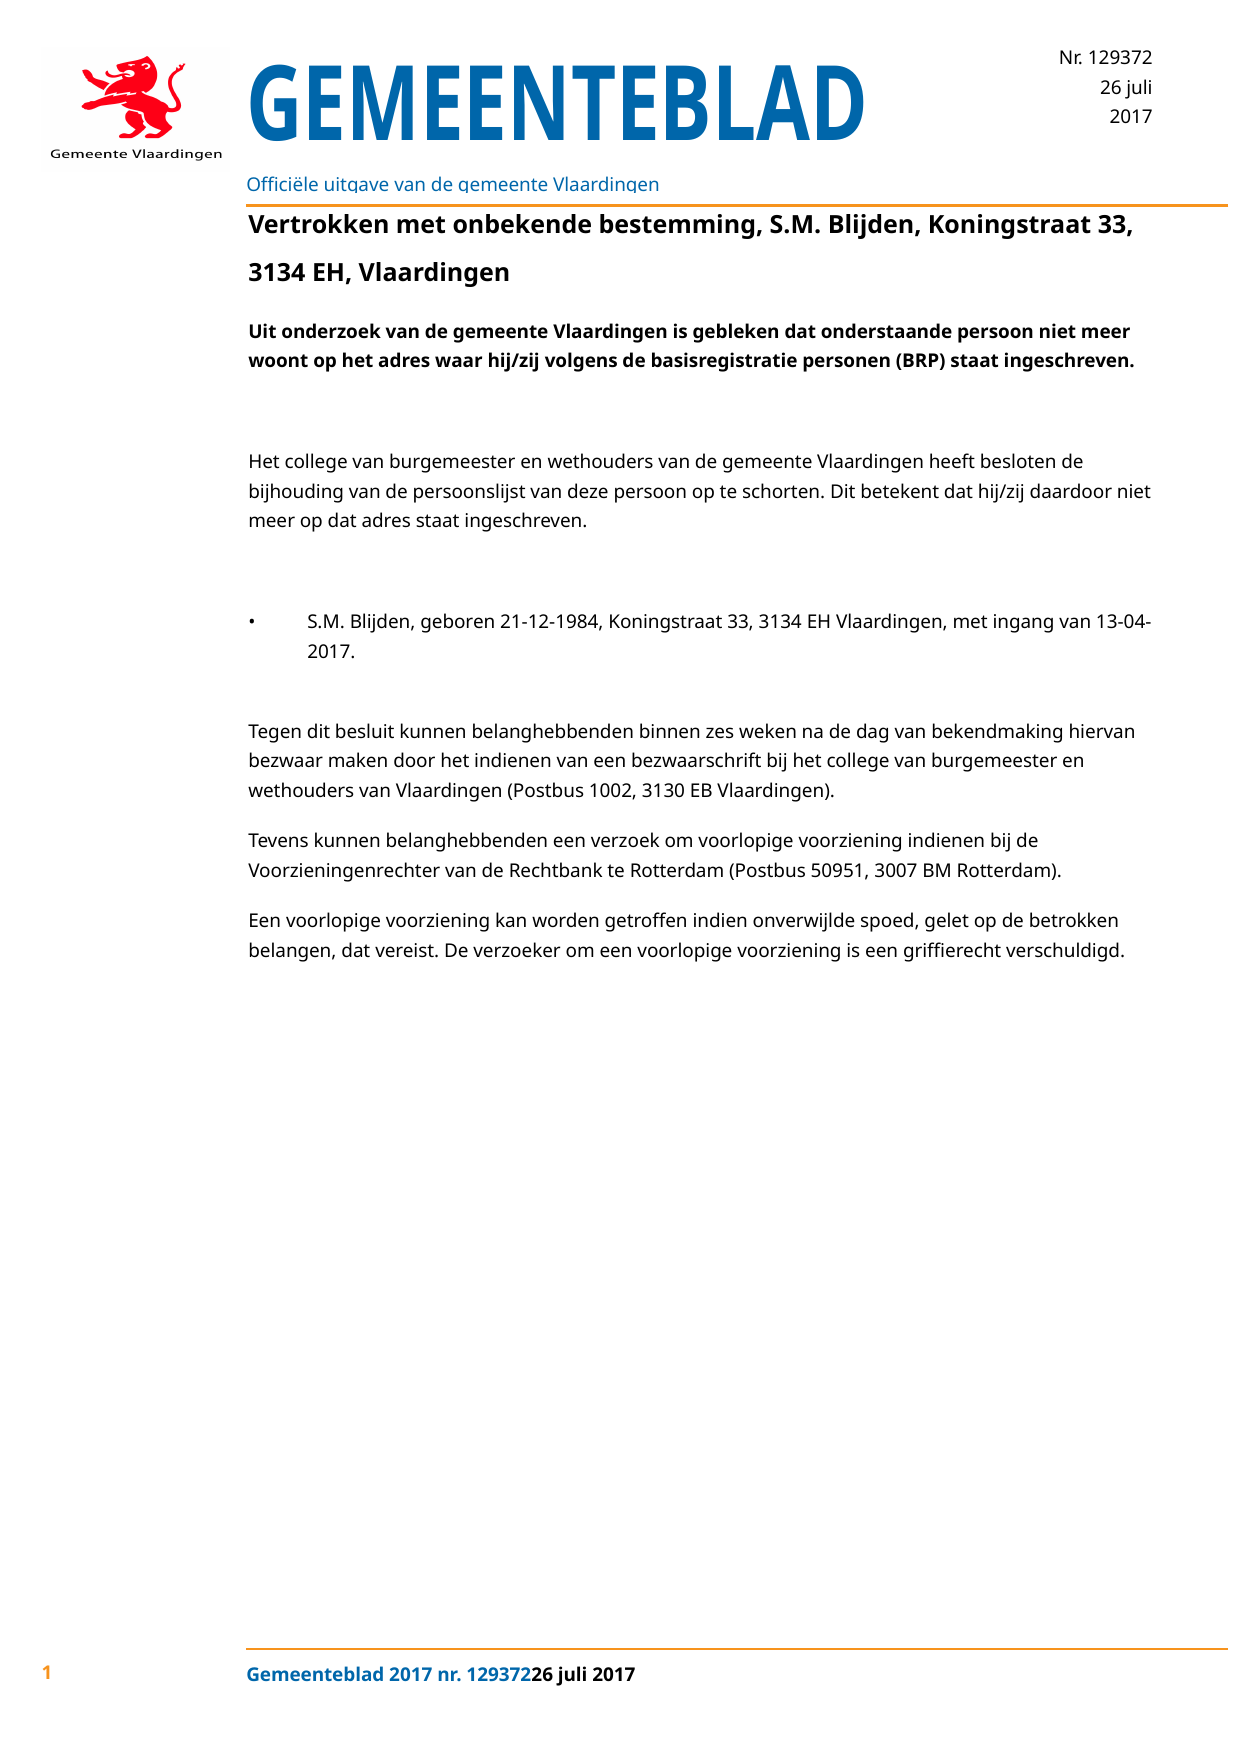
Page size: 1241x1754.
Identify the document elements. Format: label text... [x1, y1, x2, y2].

text Tegen dit besluit kunnen belanghebbenden binnen zes weken na de dag van bekendmaking hiervan bezwaar maken door het indienen van een bezwaarschrift bij het college van burgemeester en wethouders van Vlaardingen (Postbus 1002, 3130 EB Vlaardingen). [248, 718, 1152, 803]
list S.M. Blijden, geboren 21-12-1984, Koningstraat 33, 3134 EH Vlaardingen, met ingang van 13-04-2017. [248, 608, 1152, 664]
picture [41, 47, 231, 172]
text Het college van burgemeester en wethouders van de gemeente Vlaardingen heeft besloten de bijhouding van de persoonslijst van deze persoon op te schorten. Dit betekent dat hij/zij daardoor niet meer op dat adres staat ingeschreven. [248, 448, 1152, 533]
text Vertrokken met onbekende bestemming, S.M. Blijden, Koningstraat 33, 3134 EH, Vlaardingen [248, 207, 1152, 288]
text Uit onderzoek van de gemeente Vlaardingen is gebleken dat onderstaande persoon niet meer woont op het adres waar hij/zij volgens de basisregistratie personen (BRP) staat ingeschreven. [248, 318, 1152, 373]
text Tevens kunnen belanghebbenden een verzoek om voorlopige voorziening indienen bij de Voorzieningenrechter van de Rechtbank te Rotterdam (Postbus 50951, 3007 BM Rotterdam). [248, 827, 1152, 883]
text Een voorlopige voorziening kan worden getroffen indien onverwijlde spoed, gelet op de betrokken belangen, dat vereist. De verzoeker om een voorlopige voorziening is een griffierecht verschuldigd. [248, 907, 1152, 963]
